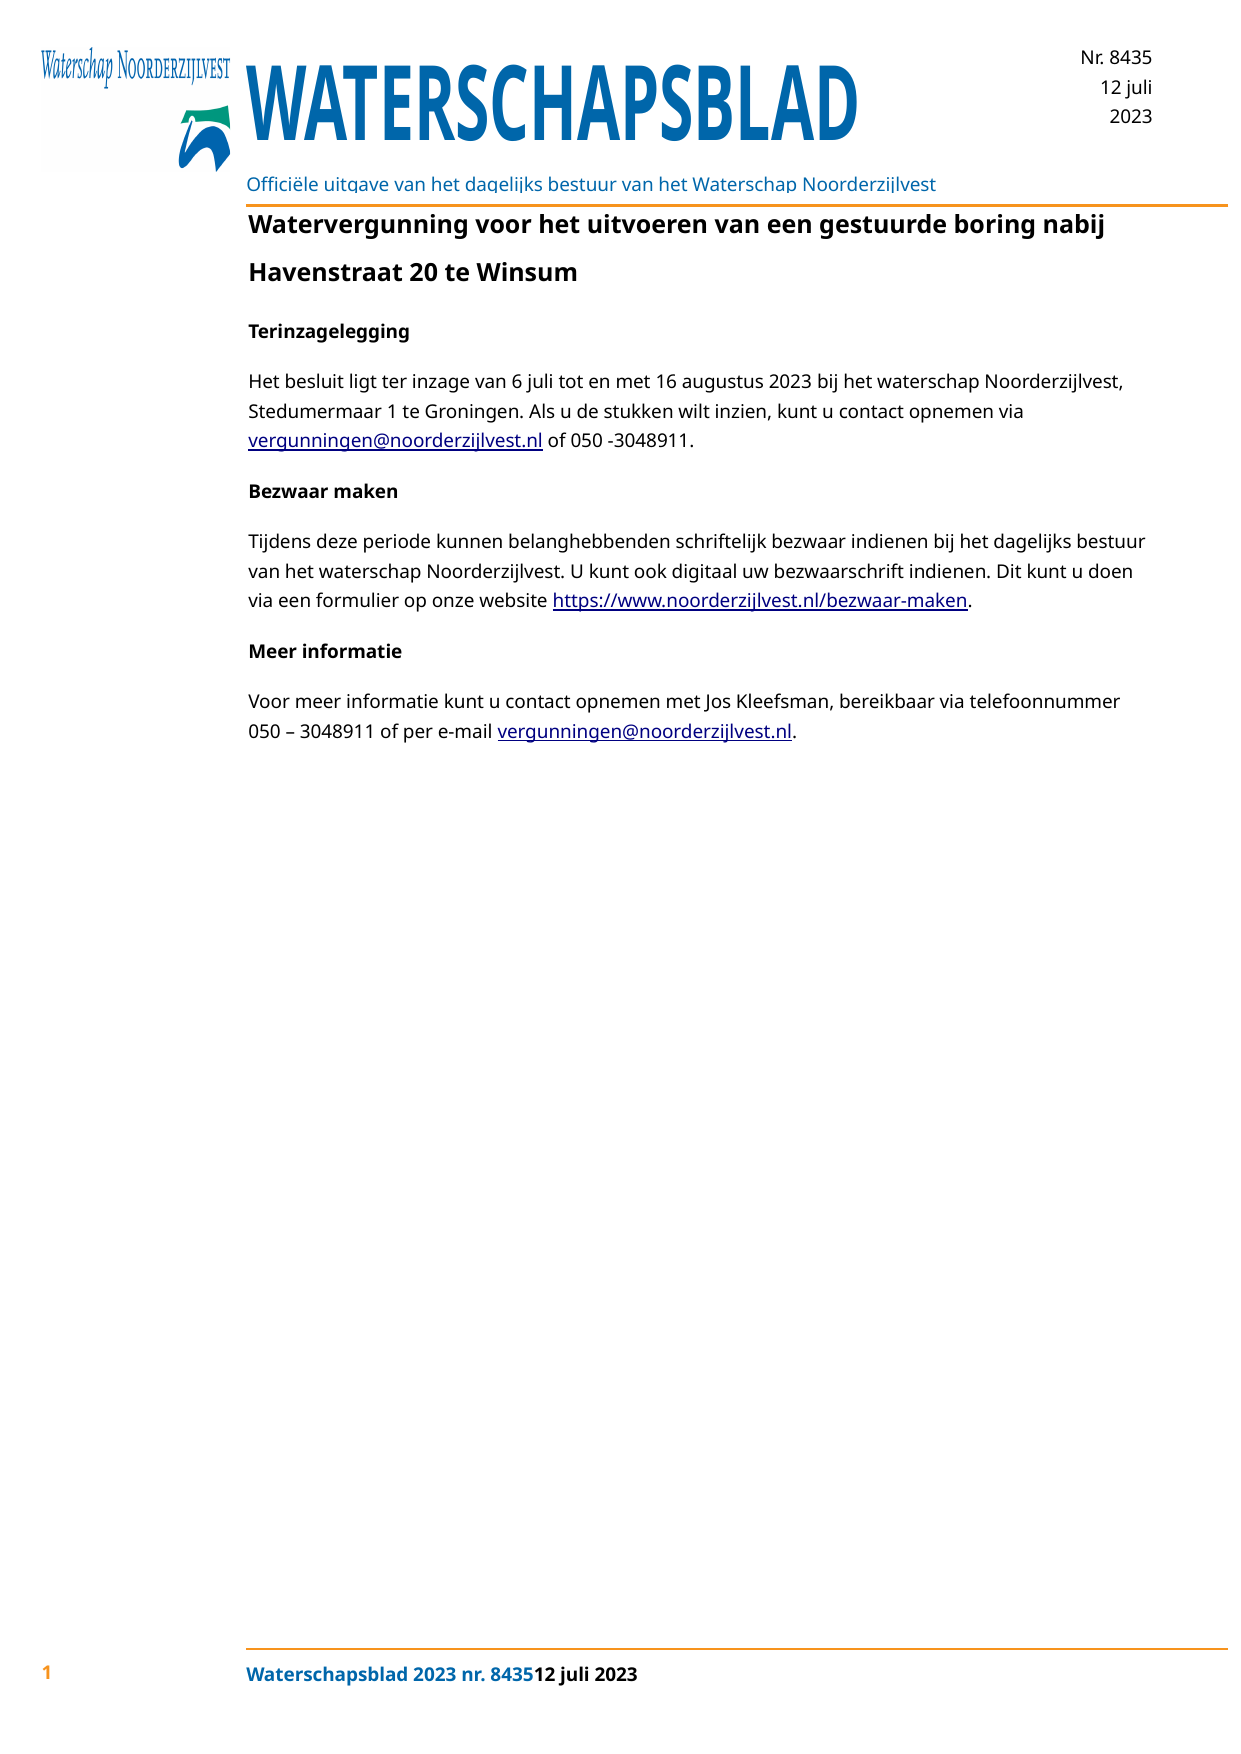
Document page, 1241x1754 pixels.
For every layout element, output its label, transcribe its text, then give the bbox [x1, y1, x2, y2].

text Bezwaar maken [248, 478, 1152, 504]
text Meer informatie [248, 638, 1152, 664]
text Het besluit ligt ter inzage van 6 juli tot en met 16 augustus 2023 bij het waterschap Noorderzijlvest, Stedumermaar 1 te Groningen. Als u de stukken wilt inzien, kunt u contact opnemen via vergunningen@noorderzijlvest.nl of 050 -3048911. [248, 368, 1152, 453]
text Watervergunning voor het uitvoeren van een gestuurde boring nabij Havenstraat 20 te Winsum [248, 207, 1152, 288]
picture [41, 47, 231, 172]
text Tijdens deze periode kunnen belanghebbenden schriftelijk bezwaar indienen bij het dagelijks bestuur van het waterschap Noorderzijlvest. U kunt ook digitaal uw bezwaarschrift indienen. Dit kunt u doen via een formulier op onze website https://www.noorderzijlvest.nl/bezwaar-maken. [248, 528, 1152, 613]
text Terinzagelegging [248, 318, 1152, 344]
text Voor meer informatie kunt u contact opnemen met Jos Kleefsman, bereikbaar via telefoonnummer 050 – 3048911 of per e-mail vergunningen@noorderzijlvest.nl. [248, 688, 1152, 744]
